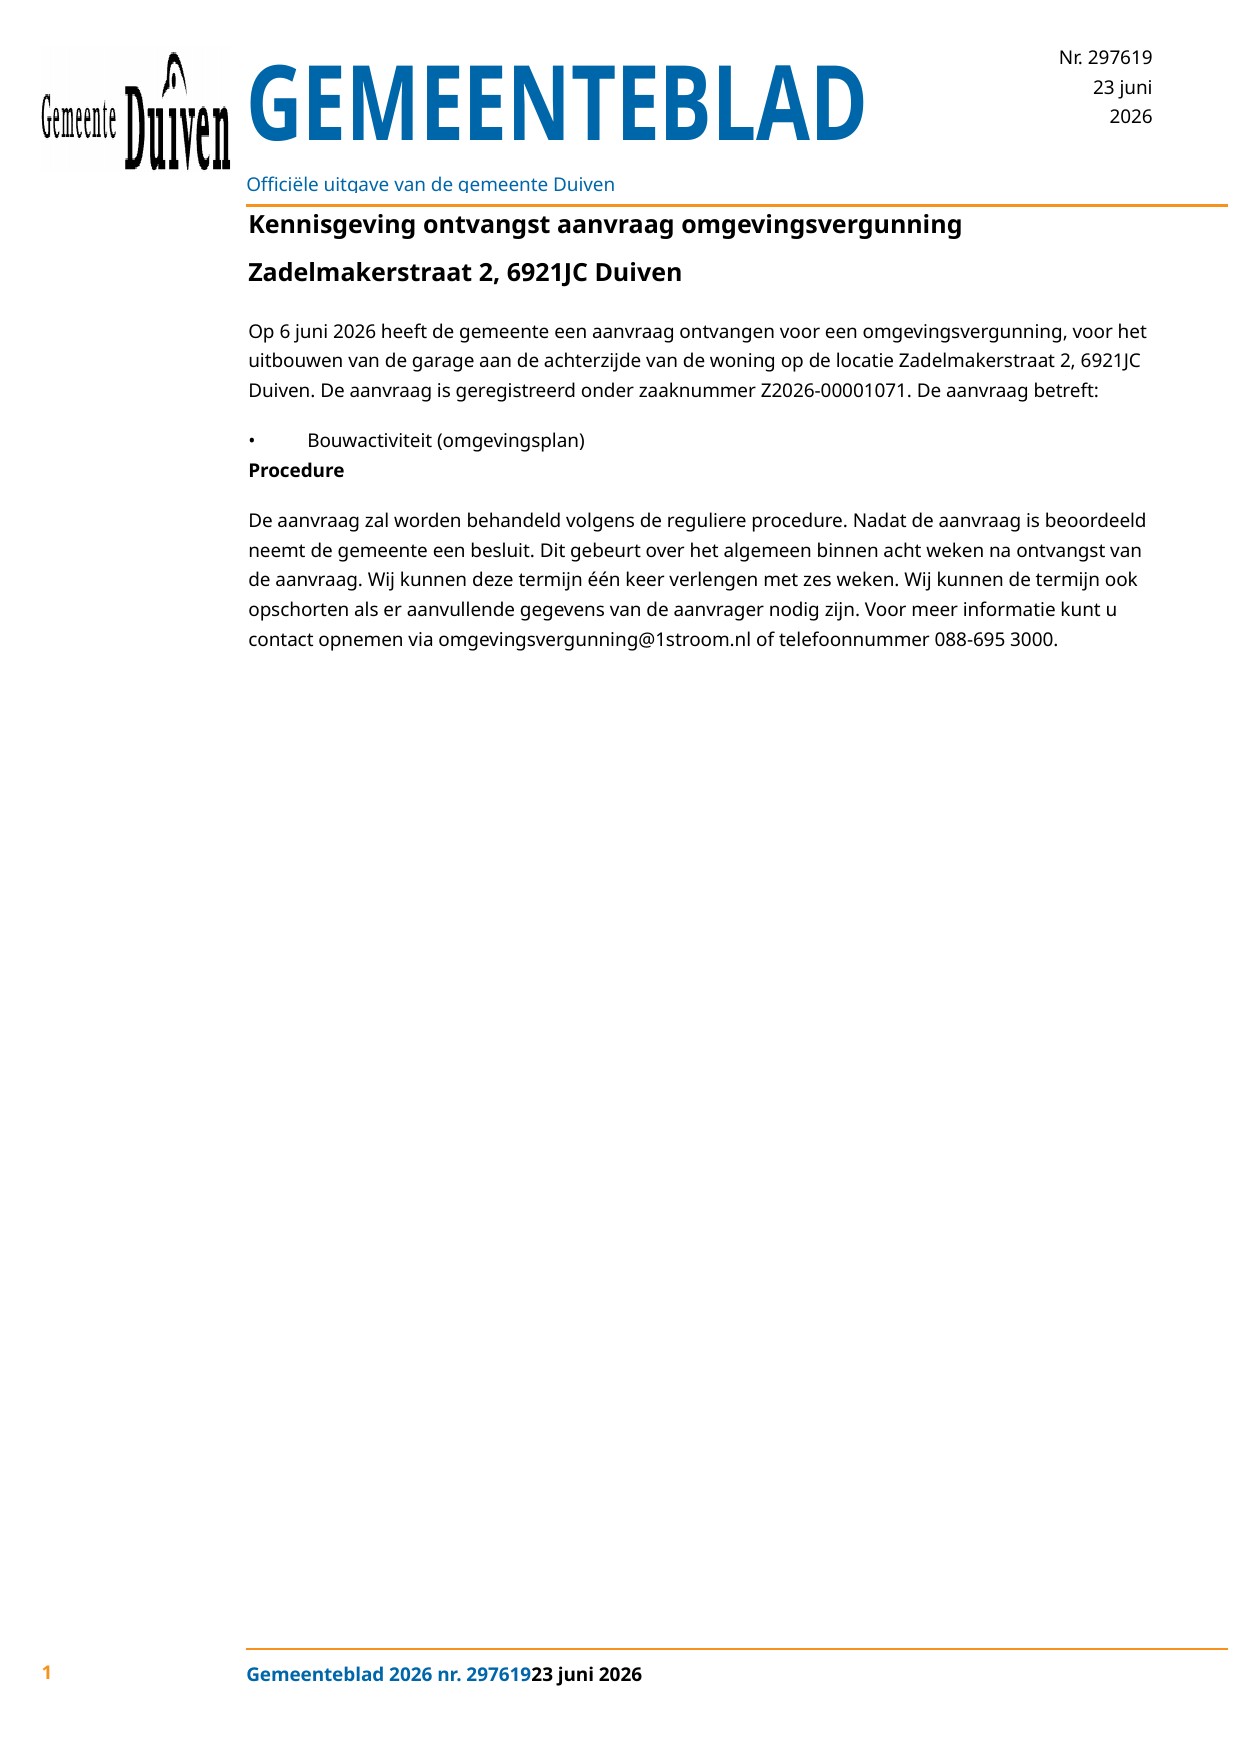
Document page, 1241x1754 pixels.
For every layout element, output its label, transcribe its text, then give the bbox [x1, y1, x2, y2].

text De aanvraag zal worden behandeld volgens de reguliere procedure. Nadat de aanvraag is beoordeeld neemt de gemeente een besluit. Dit gebeurt over het algemeen binnen acht weken na ontvangst van de aanvraag. Wij kunnen deze termijn één keer verlengen met zes weken. Wij kunnen de termijn ook opschorten als er aanvullende gegevens van de aanvrager nodig zijn. Voor meer informatie kunt u contact opnemen via omgevingsvergunning@1stroom.nl of telefoonnummer 088-695 3000. [248, 507, 1152, 652]
list Bouwactiviteit (omgevingsplan) [248, 427, 1152, 453]
text Procedure [248, 457, 1152, 483]
picture [41, 47, 231, 172]
text Op 6 juni 2026 heeft de gemeente een aanvraag ontvangen voor een omgevingsvergunning, voor het uitbouwen van de garage aan de achterzijde van de woning op de locatie Zadelmakerstraat 2, 6921JC Duiven. De aanvraag is geregistreerd onder zaaknummer Z2026-00001071. De aanvraag betreft: [248, 318, 1152, 403]
text Kennisgeving ontvangst aanvraag omgevingsvergunning Zadelmakerstraat 2, 6921JC Duiven [248, 207, 1152, 288]
